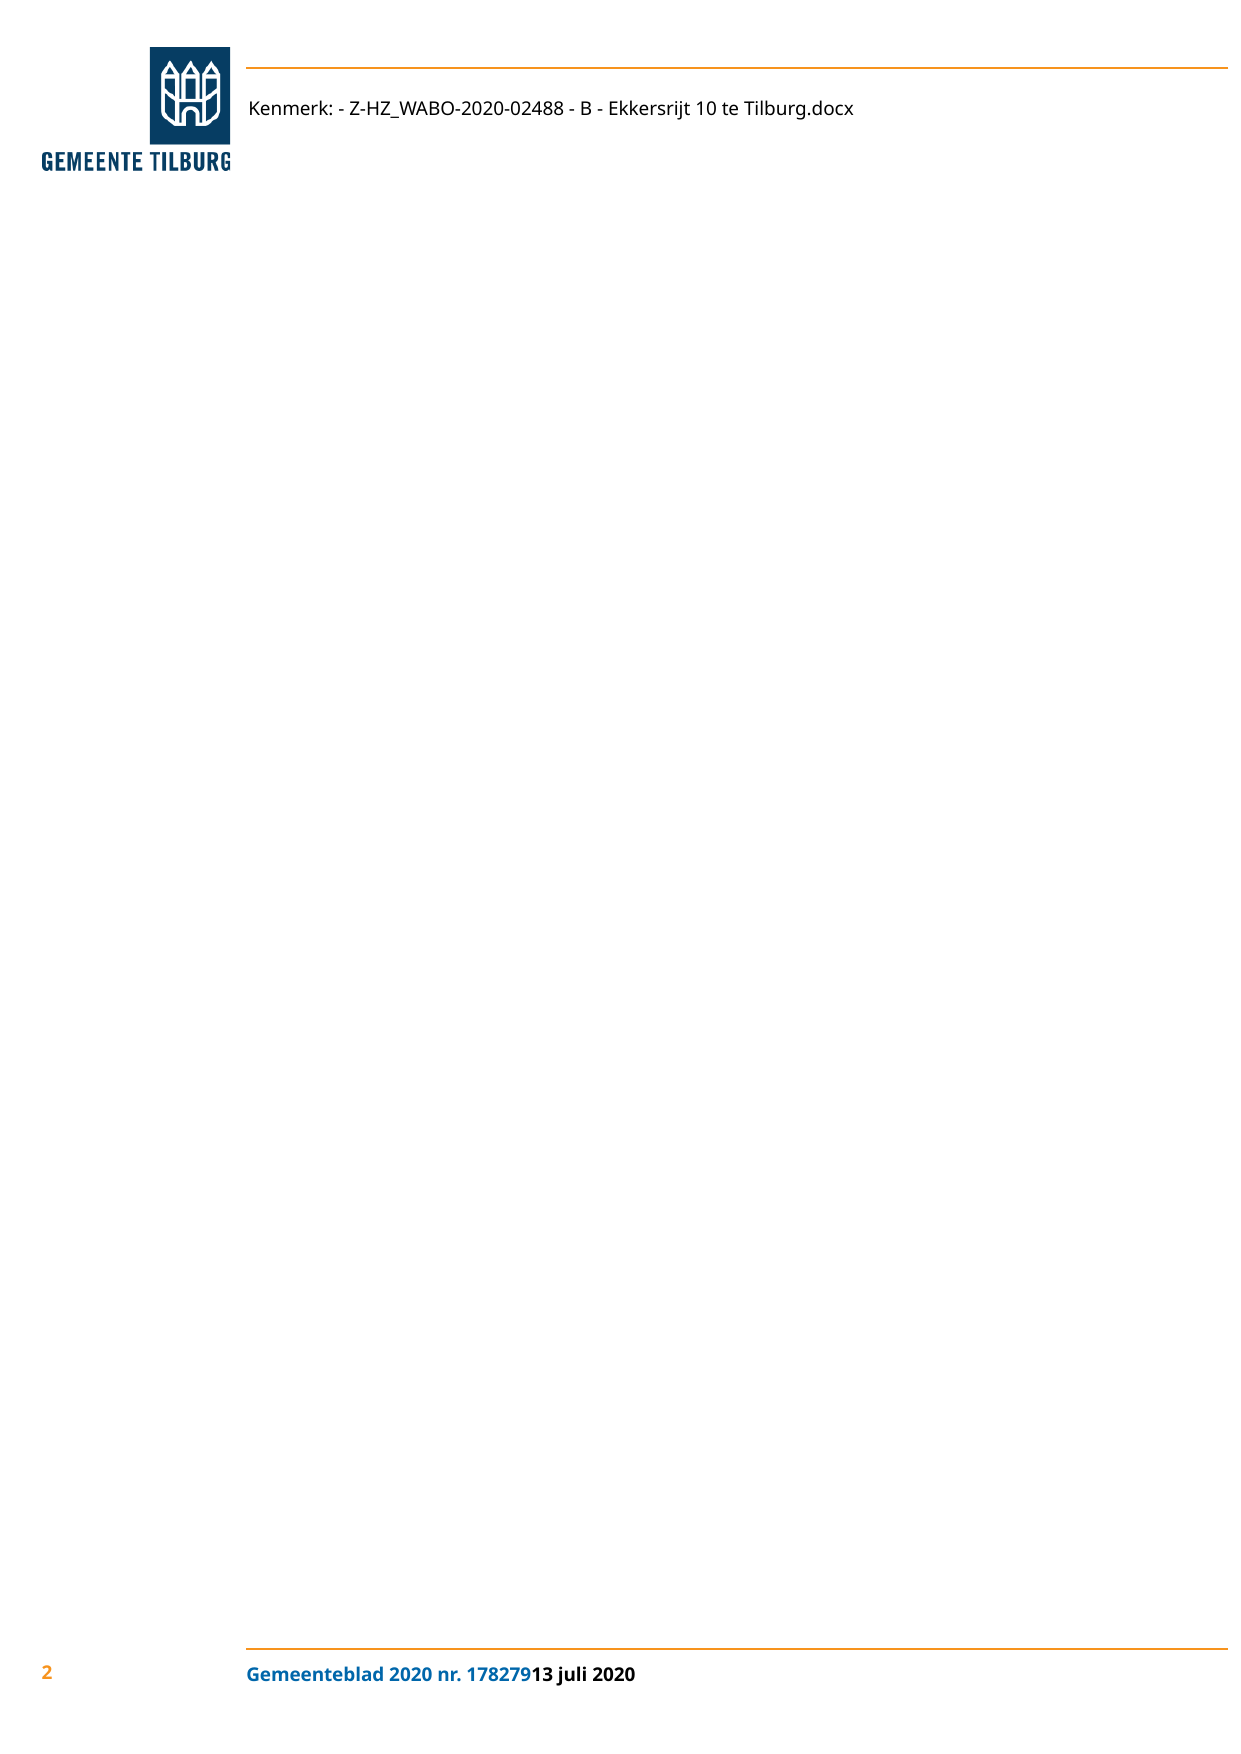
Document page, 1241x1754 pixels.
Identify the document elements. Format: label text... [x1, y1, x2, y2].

picture [41, 47, 231, 172]
text Kenmerk: - Z-HZ_WABO-2020-02488 - B - Ekkersrijt 10 te Tilburg.docx [248, 95, 1152, 121]
